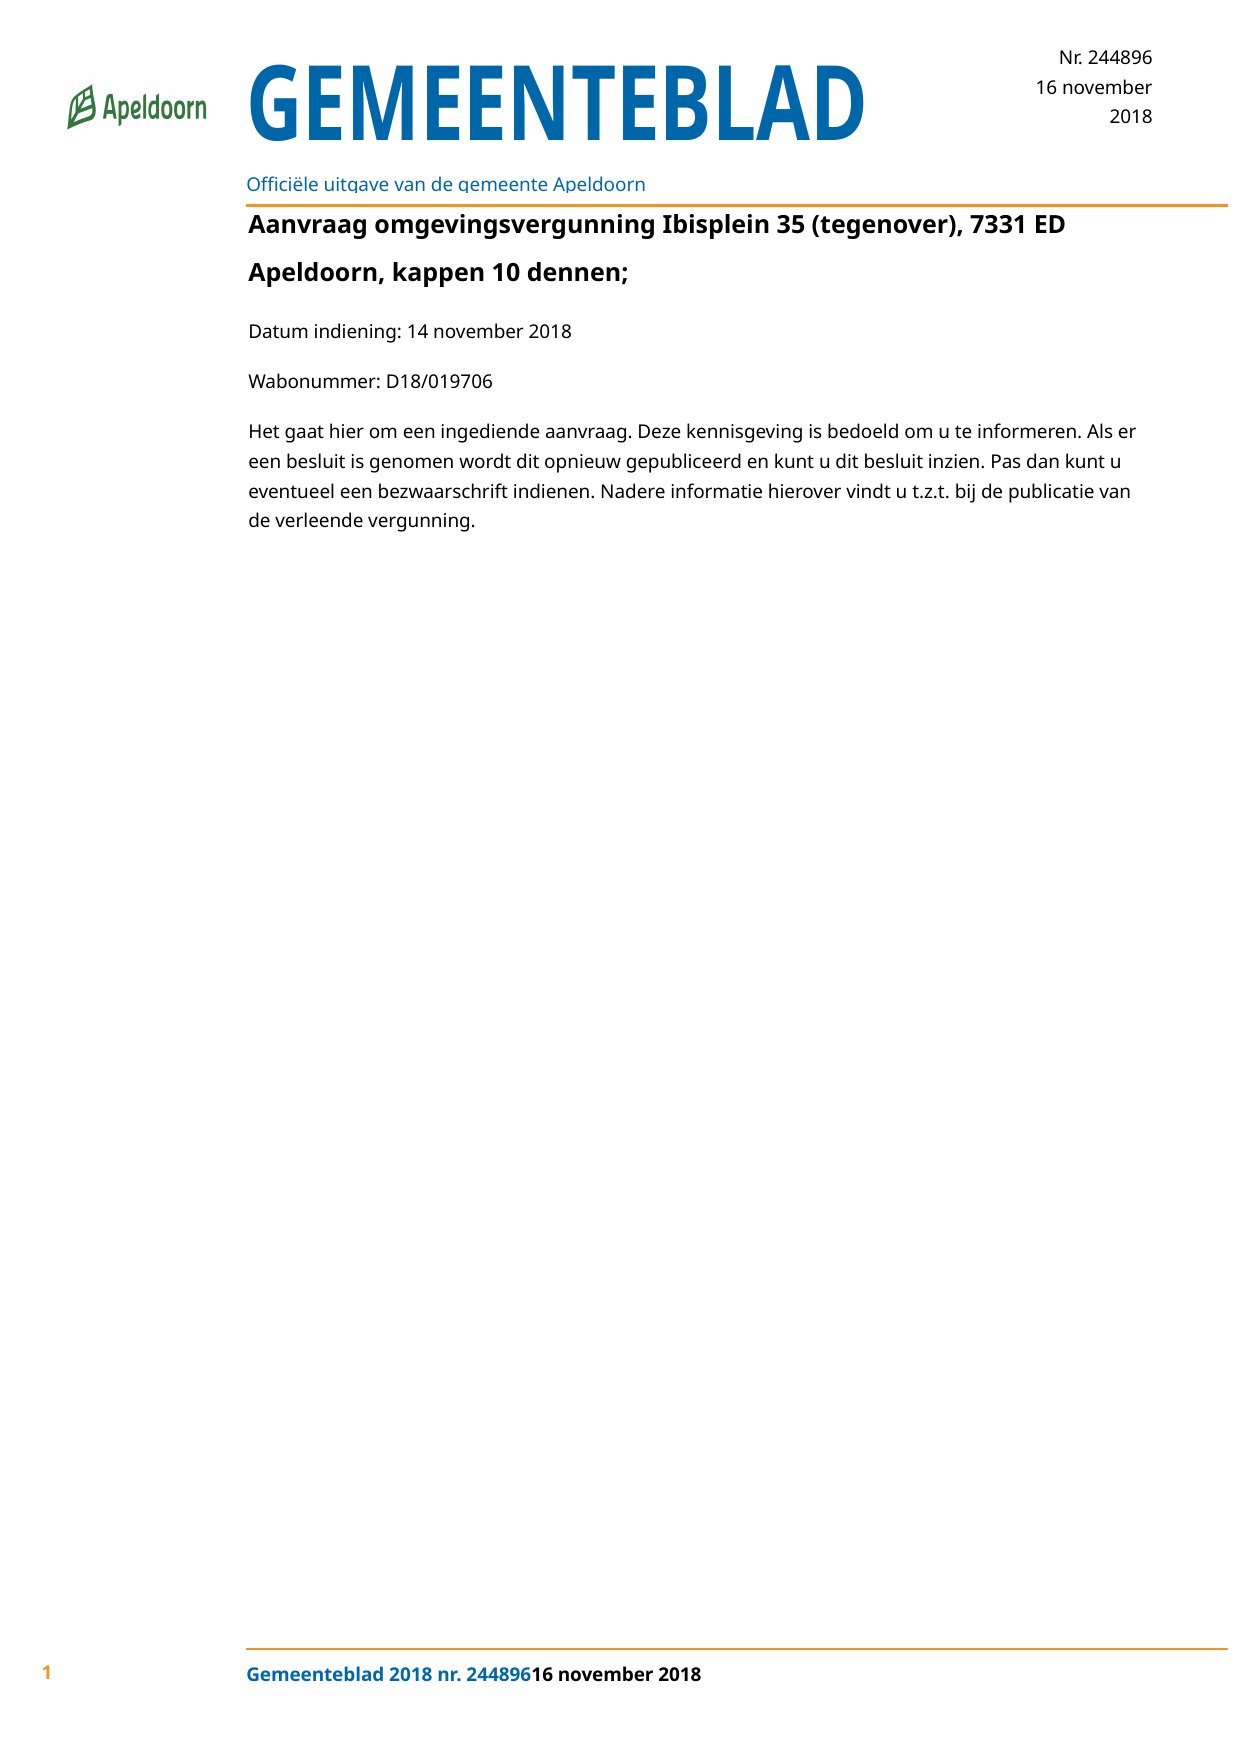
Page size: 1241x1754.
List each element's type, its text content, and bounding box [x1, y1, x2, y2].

text Wabonummer: D18/019706 [248, 368, 1152, 394]
text Het gaat hier om een ingediende aanvraag. Deze kennisgeving is bedoeld om u te informeren. Als er een besluit is genomen wordt dit opnieuw gepubliceerd en kunt u dit besluit inzien. Pas dan kunt u eventueel een bezwaarschrift indienen. Nadere informatie hierover vindt u t.z.t. bij de publicatie van de verleende vergunning. [248, 419, 1152, 533]
text Datum indiening: 14 november 2018 [248, 318, 1152, 344]
picture [41, 47, 231, 172]
text Aanvraag omgevingsvergunning Ibisplein 35 (tegenover), 7331 ED Apeldoorn, kappen 10 dennen; [248, 207, 1152, 288]
